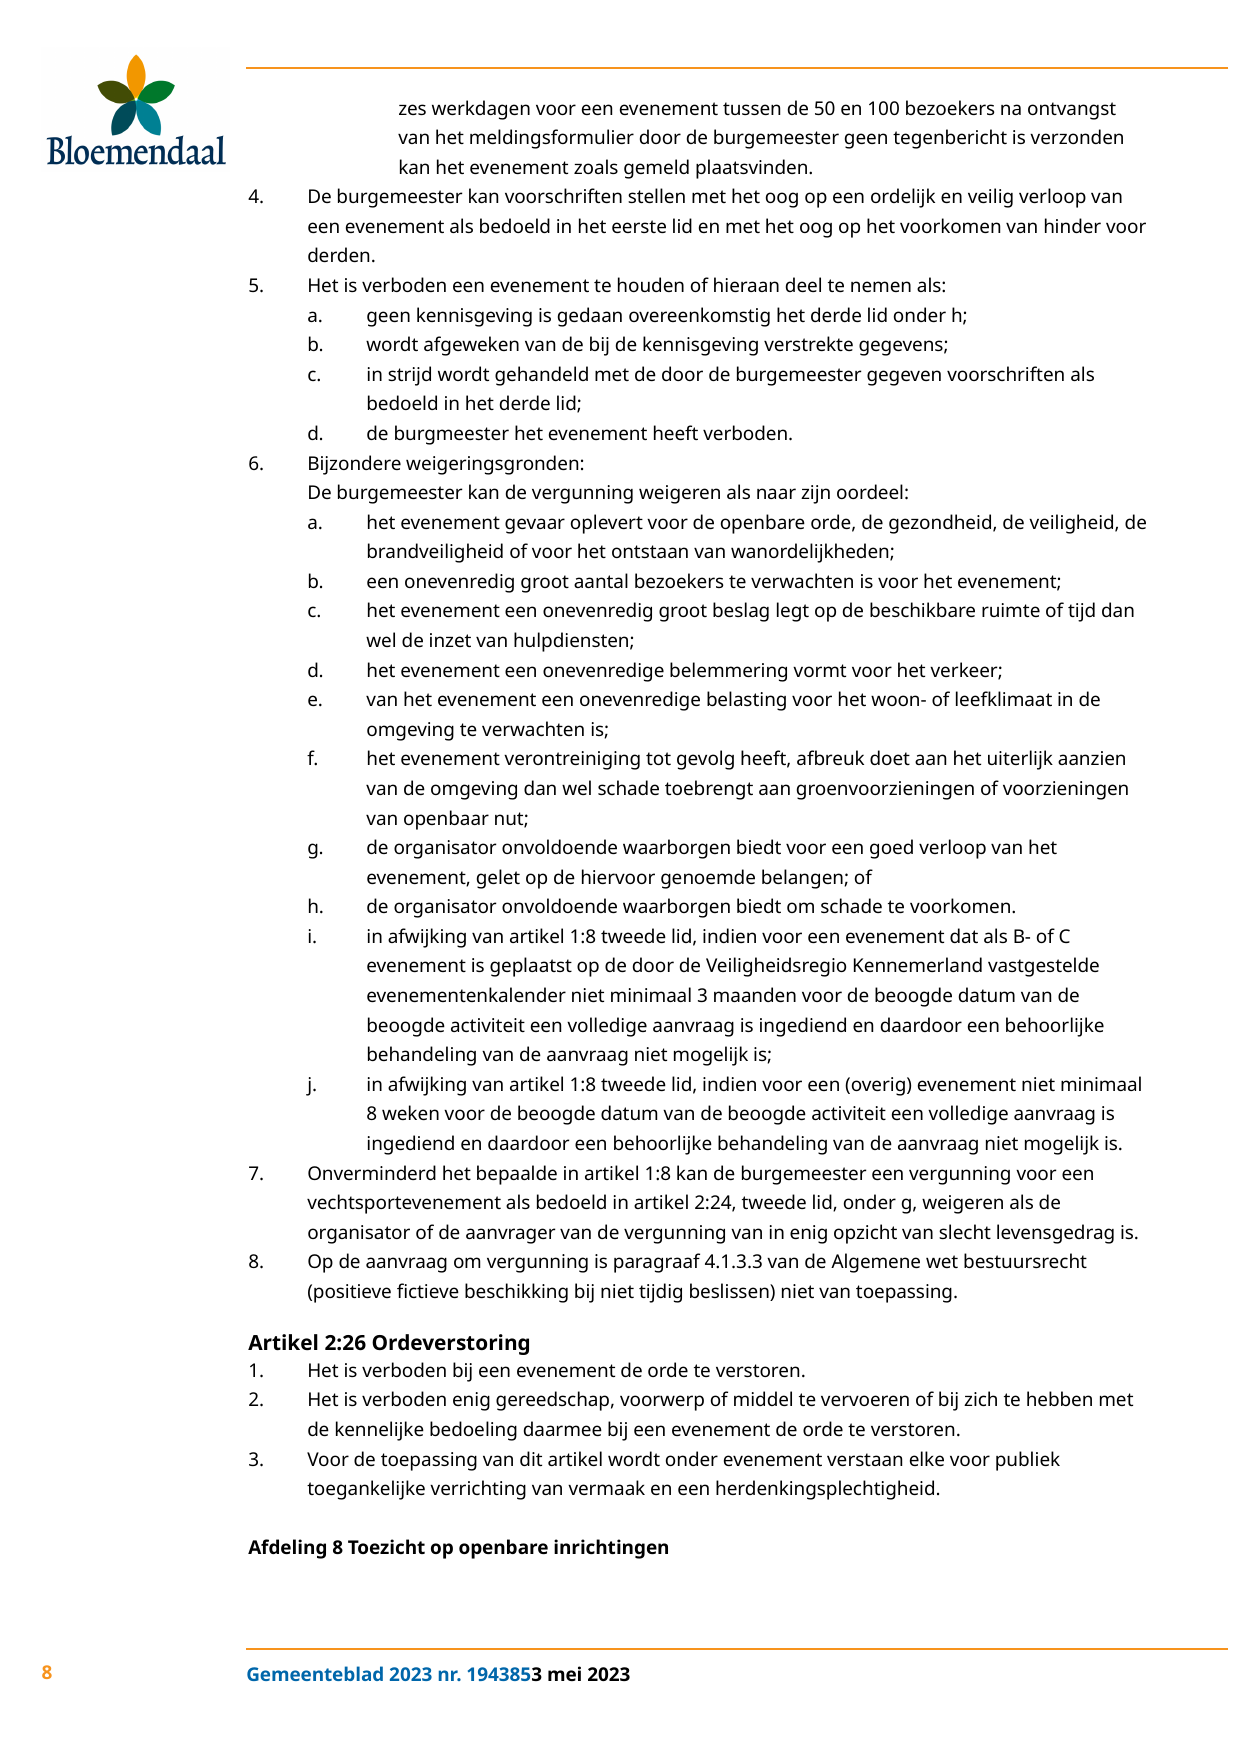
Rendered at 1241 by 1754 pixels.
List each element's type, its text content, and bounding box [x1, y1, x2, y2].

list De burgemeester kan de vergunning weigeren als naar zijn oordeel: [248, 479, 1152, 505]
list Bijzondere weigeringsgronden: [248, 450, 1152, 476]
list de organisator onvoldoende waarborgen biedt voor een goed verloop van het evenement, gelet op de hiervoor genoemde belangen; of [307, 834, 1152, 890]
list geen kennisgeving is gedaan overeenkomstig het derde lid onder h; [307, 302, 1152, 328]
list De burgemeester kan voorschriften stellen met het oog op een ordelijk en veilig verloop van een evenement als bedoeld in het eerste lid en met het oog op het voorkomen van hinder voor derden. [248, 183, 1152, 268]
picture [41, 47, 231, 172]
list een onevenredig groot aantal bezoekers te verwachten is voor het evenement; [307, 568, 1152, 594]
list het evenement gevaar oplevert voor de openbare orde, de gezondheid, de veiligheid, de brandveiligheid of voor het ontstaan van wanordelijkheden; [307, 509, 1152, 564]
list Voor de toepassing van dit artikel wordt onder evenement verstaan elke voor publiek toegankelijke verrichting van vermaak en een herdenkingsplechtigheid. [248, 1446, 1152, 1501]
list Op de aanvraag om vergunning is paragraaf 4.1.3.3 van de Algemene wet bestuursrecht (positieve fictieve beschikking bij niet tijdig beslissen) niet van toepassing. [248, 1248, 1152, 1304]
list de burgmeester het evenement heeft verboden. [307, 420, 1152, 446]
list de organisator onvoldoende waarborgen biedt om schade te voorkomen. [307, 893, 1152, 919]
list het evenement een onevenredige belemmering vormt voor het verkeer; [307, 657, 1152, 683]
list in afwijking van artikel 1:8 tweede lid, indien voor een (overig) evenement niet minimaal 8 weken voor de beoogde datum van de beoogde activiteit een volledige aanvraag is ingediend en daardoor een behoorlijke behandeling van de aanvraag niet mogelijk is. [307, 1071, 1152, 1156]
list wordt afgeweken van de bij de kennisgeving verstrekte gegevens; [307, 331, 1152, 357]
list Onverminderd het bepaalde in artikel 1:8 kan de burgemeester een vergunning voor een vechtsportevenement als bedoeld in artikel 2:24, tweede lid, onder g, weigeren als de organisator of de aanvrager van de vergunning van in enig opzicht van slecht levensgedrag is. [248, 1160, 1152, 1245]
list Het is verboden een evenement te houden of hieraan deel te nemen als: [248, 272, 1152, 298]
list in strijd wordt gehandeld met de door de burgemeester gegeven voorschriften als bedoeld in het derde lid; [307, 361, 1152, 416]
text Artikel 2:26 Ordeverstoring [248, 1328, 1152, 1357]
list van het evenement een onevenredige belasting voor het woon- of leefklimaat in de omgeving te verwachten is; [307, 686, 1152, 742]
list het evenement een onevenredig groot beslag legt op de beschikbare ruimte of tijd dan wel de inzet van hulpdiensten; [307, 598, 1152, 653]
list Het is verboden enig gereedschap, voorwerp of middel te vervoeren of bij zich te hebben met de kennelijke bedoeling daarmee bij een evenement de orde te verstoren. [248, 1387, 1152, 1442]
list het evenement verontreiniging tot gevolg heeft, afbreuk doet aan het uiterlijk aanzien van de omgeving dan wel schade toebrengt aan groenvoorzieningen of voorzieningen van openbaar nut; [307, 746, 1152, 831]
list in afwijking van artikel 1:8 tweede lid, indien voor een evenement dat als B- of C evenement is geplaatst op de door de Veiligheidsregio Kennemerland vastgestelde evenementenkalender niet minimaal 3 maanden voor de beoogde datum van de beoogde activiteit een volledige aanvraag is ingediend en daardoor een behoorlijke behandeling van de aanvraag niet mogelijk is; [307, 923, 1152, 1067]
text Afdeling 8 Toezicht op openbare inrichtingen [248, 1534, 1152, 1560]
list zes werkdagen voor een evenement tussen de 50 en 100 bezoekers na ontvangst van het meldingsformulier door de burgemeester geen tegenbericht is verzonden kan het evenement zoals gemeld plaatsvinden. [361, 95, 1152, 180]
list Het is verboden bij een evenement de orde te verstoren. [248, 1357, 1152, 1383]
